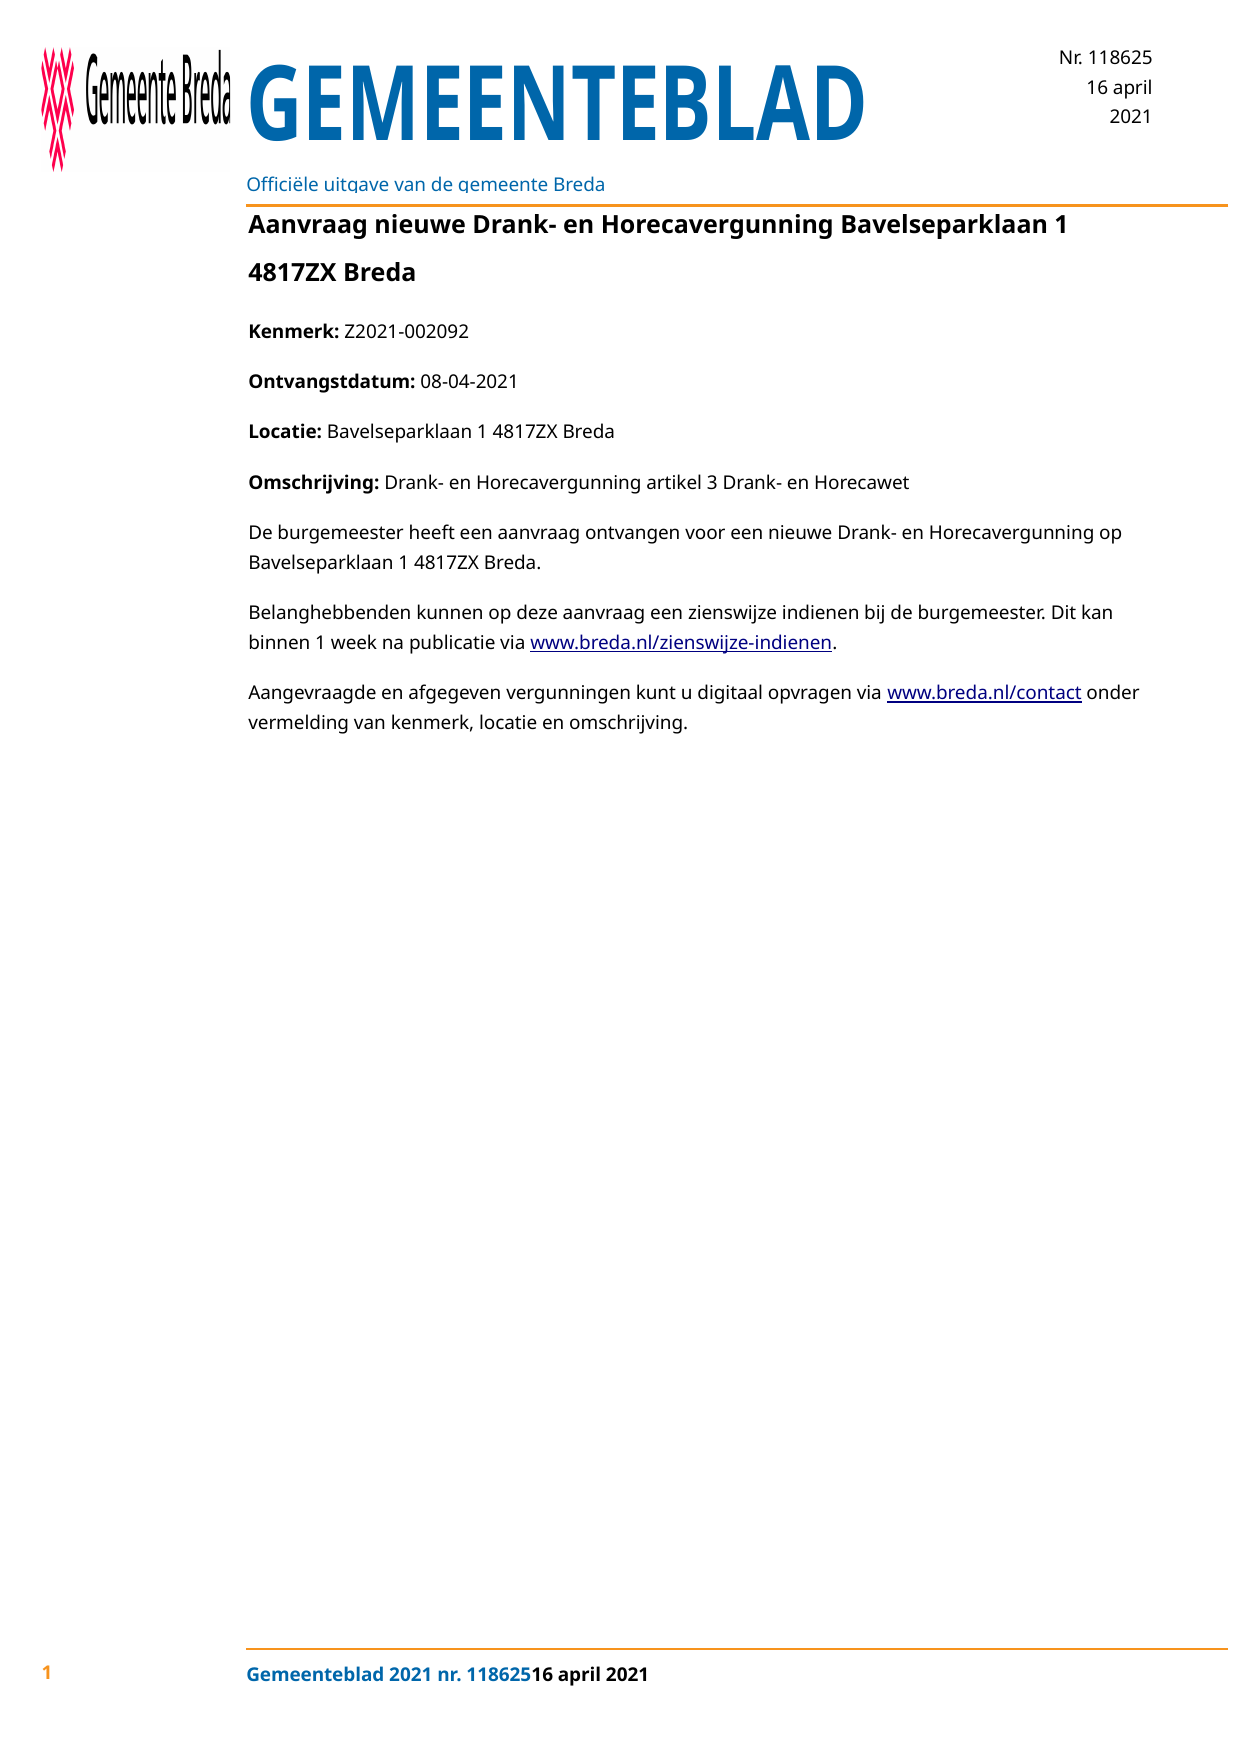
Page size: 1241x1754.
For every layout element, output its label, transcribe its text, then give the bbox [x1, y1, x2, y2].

text Belanghebbenden kunnen op deze aanvraag een zienswijze indienen bij de burgemeester. Dit kan binnen 1 week na publicatie via www.breda.nl/zienswijze-indienen. [248, 599, 1152, 655]
text Omschrijving: Drank- en Horecavergunning artikel 3 Drank- en Horecawet [248, 469, 1152, 495]
text Aangevraagde en afgegeven vergunningen kunt u digitaal opvragen via www.breda.nl/contact onder vermelding van kenmerk, locatie en omschrijving. [248, 679, 1152, 735]
picture [41, 47, 231, 172]
text Locatie: Bavelseparklaan 1 4817ZX Breda [248, 419, 1152, 444]
text De burgemeester heeft een aanvraag ontvangen voor een nieuwe Drank- en Horecavergunning op Bavelseparklaan 1 4817ZX Breda. [248, 519, 1152, 575]
text Aanvraag nieuwe Drank- en Horecavergunning Bavelseparklaan 1 4817ZX Breda [248, 207, 1152, 288]
text Kenmerk: Z2021-002092 [248, 318, 1152, 344]
text Ontvangstdatum: 08-04-2021 [248, 368, 1152, 394]
